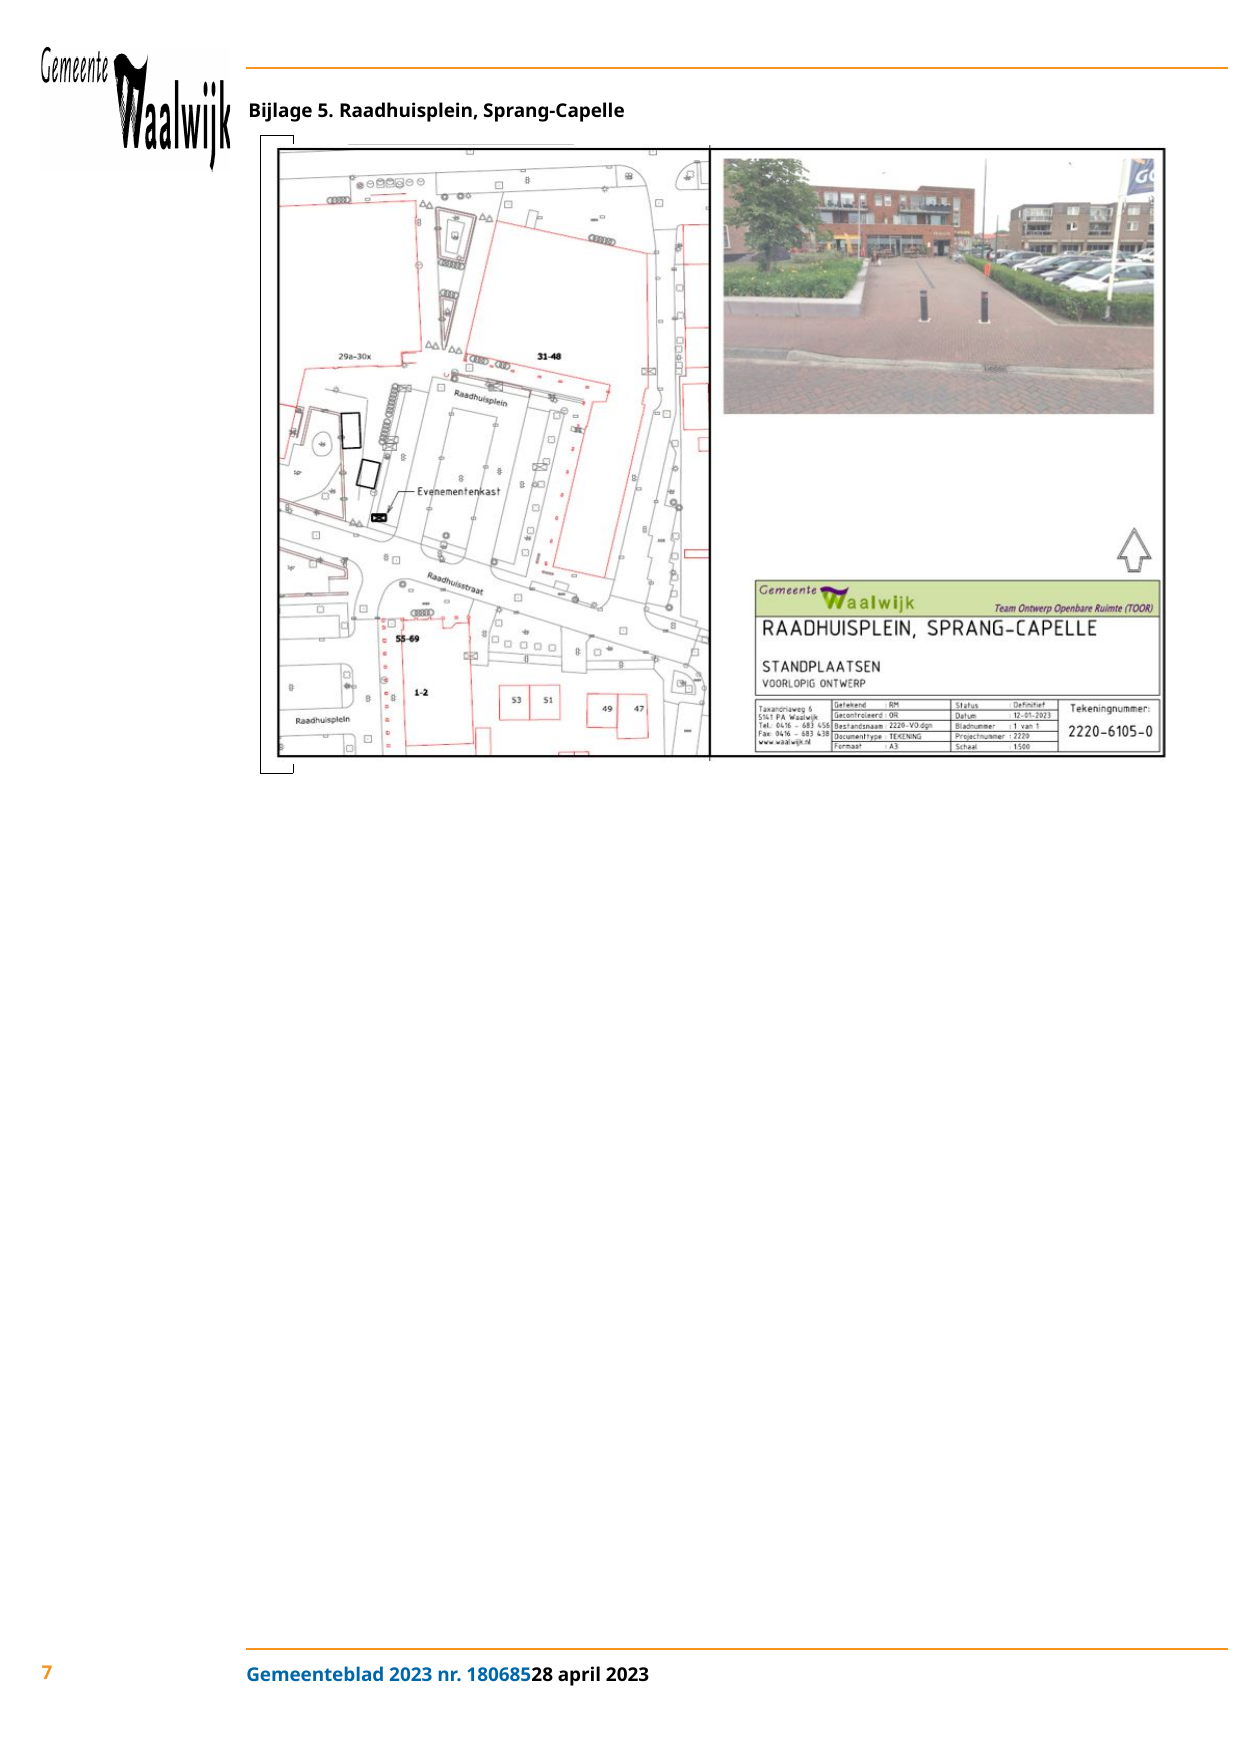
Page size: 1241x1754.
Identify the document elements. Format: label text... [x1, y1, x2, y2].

picture [268, 144, 1173, 764]
text Bijlage 5. Raadhuisplein, Sprang-Capelle [248, 95, 1152, 123]
picture [41, 47, 231, 172]
